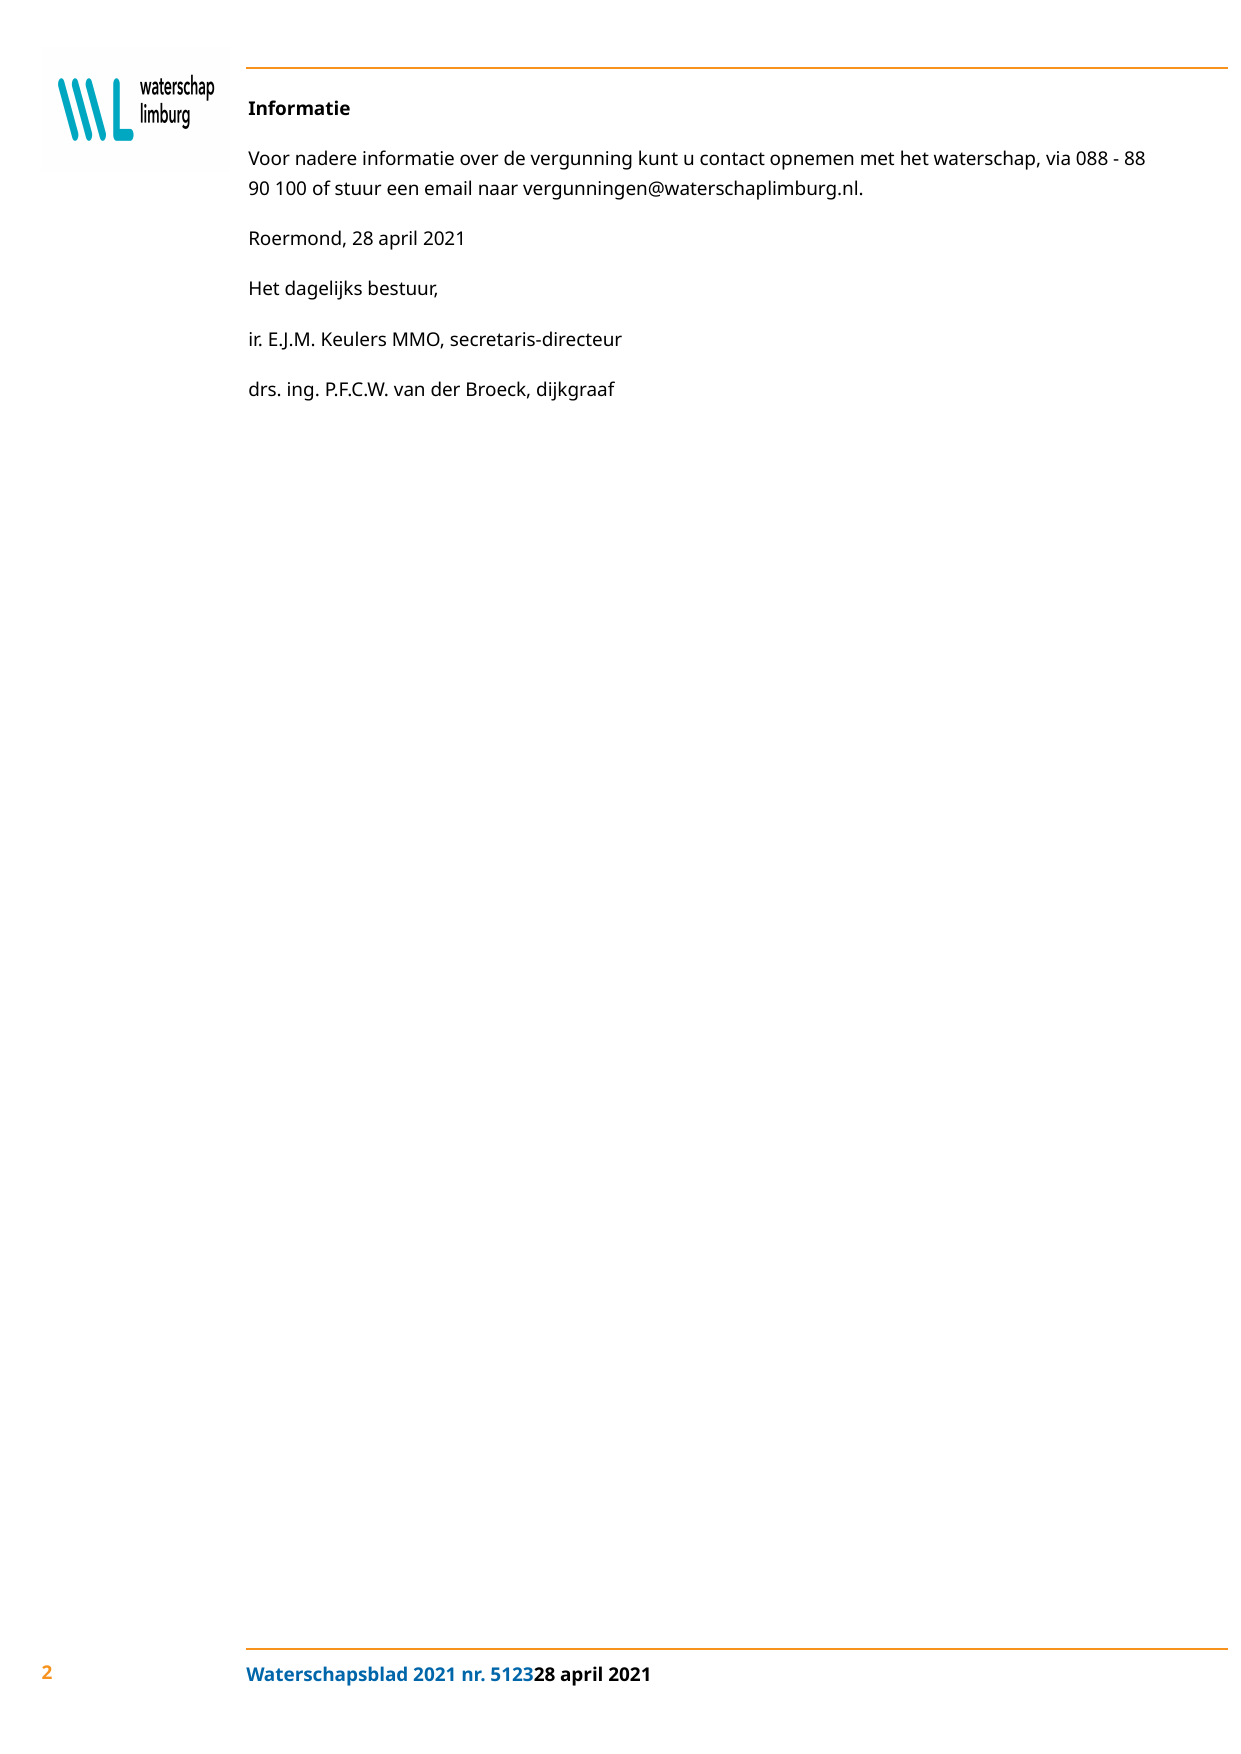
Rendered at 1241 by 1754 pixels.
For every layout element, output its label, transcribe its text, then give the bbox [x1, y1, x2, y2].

picture [41, 47, 231, 172]
text Voor nadere informatie over de vergunning kunt u contact opnemen met het waterschap, via 088 - 88 90 100 of stuur een email naar vergunningen@waterschaplimburg.nl. [248, 145, 1152, 201]
text drs. ing. P.F.C.W. van der Broeck, dijkgraaf [248, 376, 1152, 402]
text Informatie [248, 95, 1152, 121]
text ir. E.J.M. Keulers MMO, secretaris-directeur [248, 326, 1152, 352]
text Het dagelijks bestuur, [248, 276, 1152, 301]
text Roermond, 28 april 2021 [248, 225, 1152, 251]
